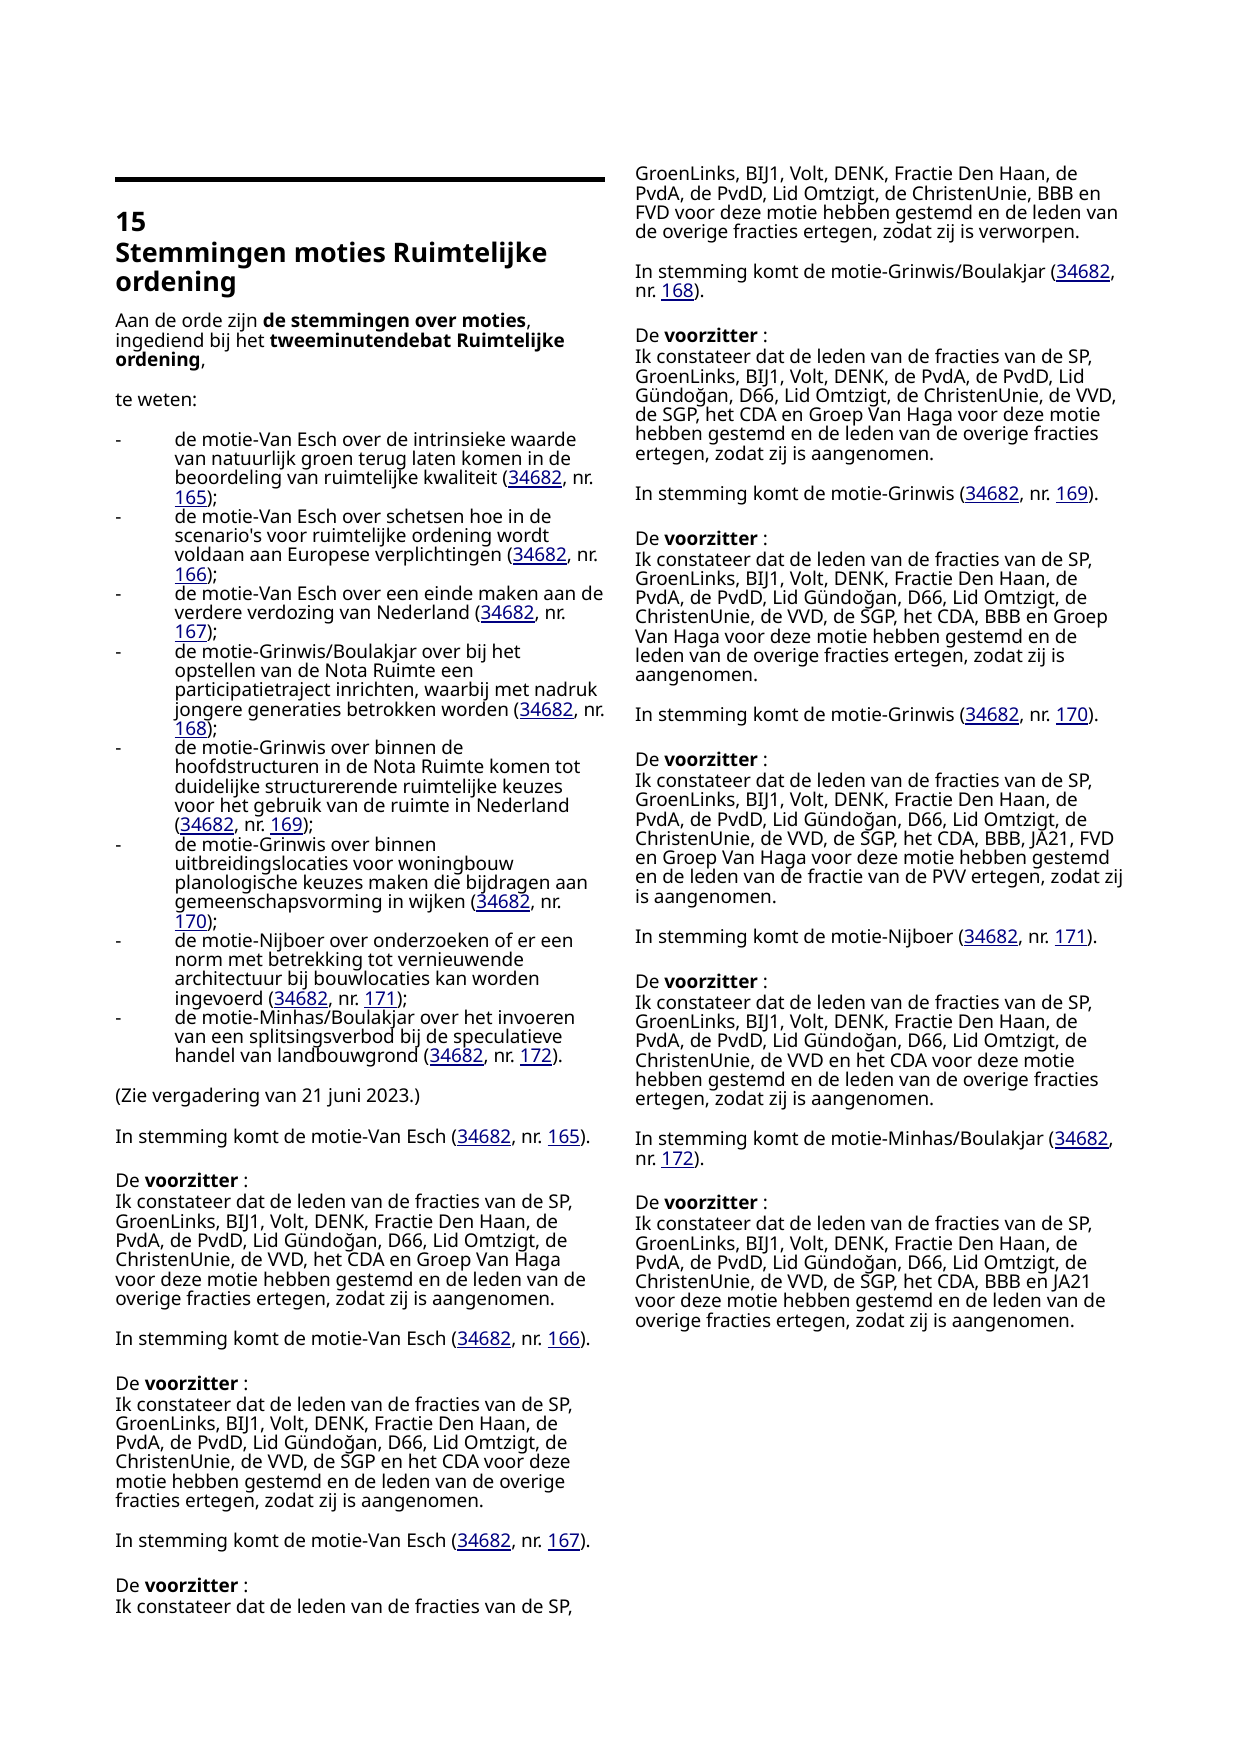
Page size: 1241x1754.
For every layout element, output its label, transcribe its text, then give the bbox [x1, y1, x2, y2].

text (Zie vergadering van 21 juni 2023.) [115, 1087, 605, 1107]
text In stemming komt de motie-Grinwis (34682, nr. 169). [635, 485, 1125, 504]
list de motie-Van Esch over schetsen hoe in de scenario's voor ruimtelijke ordening wordt voldaan aan Europese verplichtingen (34682, nr. 166); [115, 508, 605, 585]
text Stemmingen moties Ruimtelijke ordening [115, 239, 605, 312]
text De voorzitter : [115, 1168, 605, 1193]
list de motie-Minhas/Boulakjar over het invoeren van een splitsingsverbod bij de speculatieve handel van landbouwgrond (34682, nr. 172). [115, 1009, 605, 1067]
text De voorzitter : [635, 968, 1125, 994]
text Ik constateer dat de leden van de fracties van de SP, GroenLinks, BIJ1, Volt, DENK, Fractie Den Haan, de PvdA, de PvdD, Lid Gündoğan, D66, Lid Omtzigt, de ChristenUnie, de VVD, de SGP, het CDA, BBB en Groep Van Haga voor deze motie hebben gestemd en de leden van de overige fracties ertegen, zodat zij is aangenomen. [635, 551, 1125, 686]
text Ik constateer dat de leden van de fracties van de SP, [115, 1598, 605, 1617]
list de motie-Grinwis over binnen de hoofdstructuren in de Nota Ruimte komen tot duidelijke structurerende ruimtelijke keuzes voor het gebruik van de ruimte in Nederland (34682, nr. 169); [115, 739, 605, 836]
text In stemming komt de motie-Grinwis (34682, nr. 170). [635, 706, 1125, 726]
text Ik constateer dat de leden van de fracties van de SP, GroenLinks, BIJ1, Volt, DENK, Fractie Den Haan, de PvdA, de PvdD, Lid Gündoğan, D66, Lid Omtzigt, de ChristenUnie, de VVD, de SGP, het CDA, BBB, JA21, FVD en Groep Van Haga voor deze motie hebben gestemd en de leden van de fractie van de PVV ertegen, zodat zij is aangenomen. [635, 772, 1125, 907]
text In stemming komt de motie-Minhas/Boulakjar (34682, nr. 172). [635, 1130, 1125, 1169]
text Ik constateer dat de leden van de fracties van de SP, GroenLinks, BIJ1, Volt, DENK, Fractie Den Haan, de PvdA, de PvdD, Lid Gündoğan, D66, Lid Omtzigt, de ChristenUnie, de VVD, het CDA en Groep Van Haga voor deze motie hebben gestemd en de leden van de overige fracties ertegen, zodat zij is aangenomen. [115, 1193, 605, 1309]
list de motie-Nijboer over onderzoeken of er een norm met betrekking tot vernieuwende architectuur bij bouwlocaties kan worden ingevoerd (34682, nr. 171); [115, 932, 605, 1009]
text Ik constateer dat de leden van de fracties van de SP, GroenLinks, BIJ1, Volt, DENK, Fractie Den Haan, de PvdA, de PvdD, Lid Gündoğan, D66, Lid Omtzigt, de ChristenUnie, de VVD, de SGP, het CDA, BBB en JA21 voor deze motie hebben gestemd en de leden van de overige fracties ertegen, zodat zij is aangenomen. [635, 1215, 1125, 1331]
text In stemming komt de motie-Grinwis/Boulakjar (34682, nr. 168). [635, 263, 1125, 302]
text Ik constateer dat de leden van de fracties van de SP, GroenLinks, BIJ1, Volt, DENK, de PvdA, de PvdD, Lid Gündoğan, D66, Lid Omtzigt, de ChristenUnie, de VVD, de SGP, het CDA en Groep Van Haga voor deze motie hebben gestemd en de leden van de overige fracties ertegen, zodat zij is aangenomen. [635, 348, 1125, 464]
text te weten: [115, 391, 605, 410]
text In stemming komt de motie-Van Esch (34682, nr. 165). [115, 1128, 605, 1147]
text Ik constateer dat de leden van de fracties van de SP, GroenLinks, BIJ1, Volt, DENK, Fractie Den Haan, de PvdA, de PvdD, Lid Gündoğan, D66, Lid Omtzigt, de ChristenUnie, de VVD en het CDA voor deze motie hebben gestemd en de leden van de overige fracties ertegen, zodat zij is aangenomen. [635, 994, 1125, 1109]
list de motie-Van Esch over een einde maken aan de verdere verdozing van Nederland (34682, nr. 167); [115, 585, 605, 643]
text Aan de orde zijn de stemmingen over moties, ingediend bij het tweeminutendebat Ruimtelijke ordening, [115, 312, 605, 370]
text GroenLinks, BIJ1, Volt, DENK, Fractie Den Haan, de PvdA, de PvdD, Lid Omtzigt, de ChristenUnie, BBB en FVD voor deze motie hebben gestemd en de leden van de overige fracties ertegen, zodat zij is verworpen. [635, 165, 1125, 242]
text In stemming komt de motie-Nijboer (34682, nr. 171). [635, 928, 1125, 947]
text De voorzitter : [115, 1572, 605, 1598]
text De voorzitter : [635, 323, 1125, 348]
text De voorzitter : [635, 746, 1125, 772]
list de motie-Grinwis over binnen uitbreidingslocaties voor woningbouw planologische keuzes maken die bijdragen aan gemeenschapsvorming in wijken (34682, nr. 170); [115, 836, 605, 932]
list de motie-Grinwis/Boulakjar over bij het opstellen van de Nota Ruimte een participatietraject inrichten, waarbij met nadruk jongere generaties betrokken worden (34682, nr. 168); [115, 643, 605, 739]
text Ik constateer dat de leden van de fracties van de SP, GroenLinks, BIJ1, Volt, DENK, Fractie Den Haan, de PvdA, de PvdD, Lid Gündoğan, D66, Lid Omtzigt, de ChristenUnie, de VVD, de SGP en het CDA voor deze motie hebben gestemd en de leden van de overige fracties ertegen, zodat zij is aangenomen. [115, 1396, 605, 1511]
text De voorzitter : [115, 1370, 605, 1396]
text In stemming komt de motie-Van Esch (34682, nr. 166). [115, 1330, 605, 1349]
text 15 [115, 203, 605, 239]
text De voorzitter : [635, 1189, 1125, 1215]
list de motie-Van Esch over de intrinsieke waarde van natuurlijk groen terug laten komen in de beoordeling van ruimtelijke kwaliteit (34682, nr. 165); [115, 431, 605, 508]
text De voorzitter : [635, 525, 1125, 551]
text In stemming komt de motie-Van Esch (34682, nr. 167). [115, 1532, 605, 1551]
